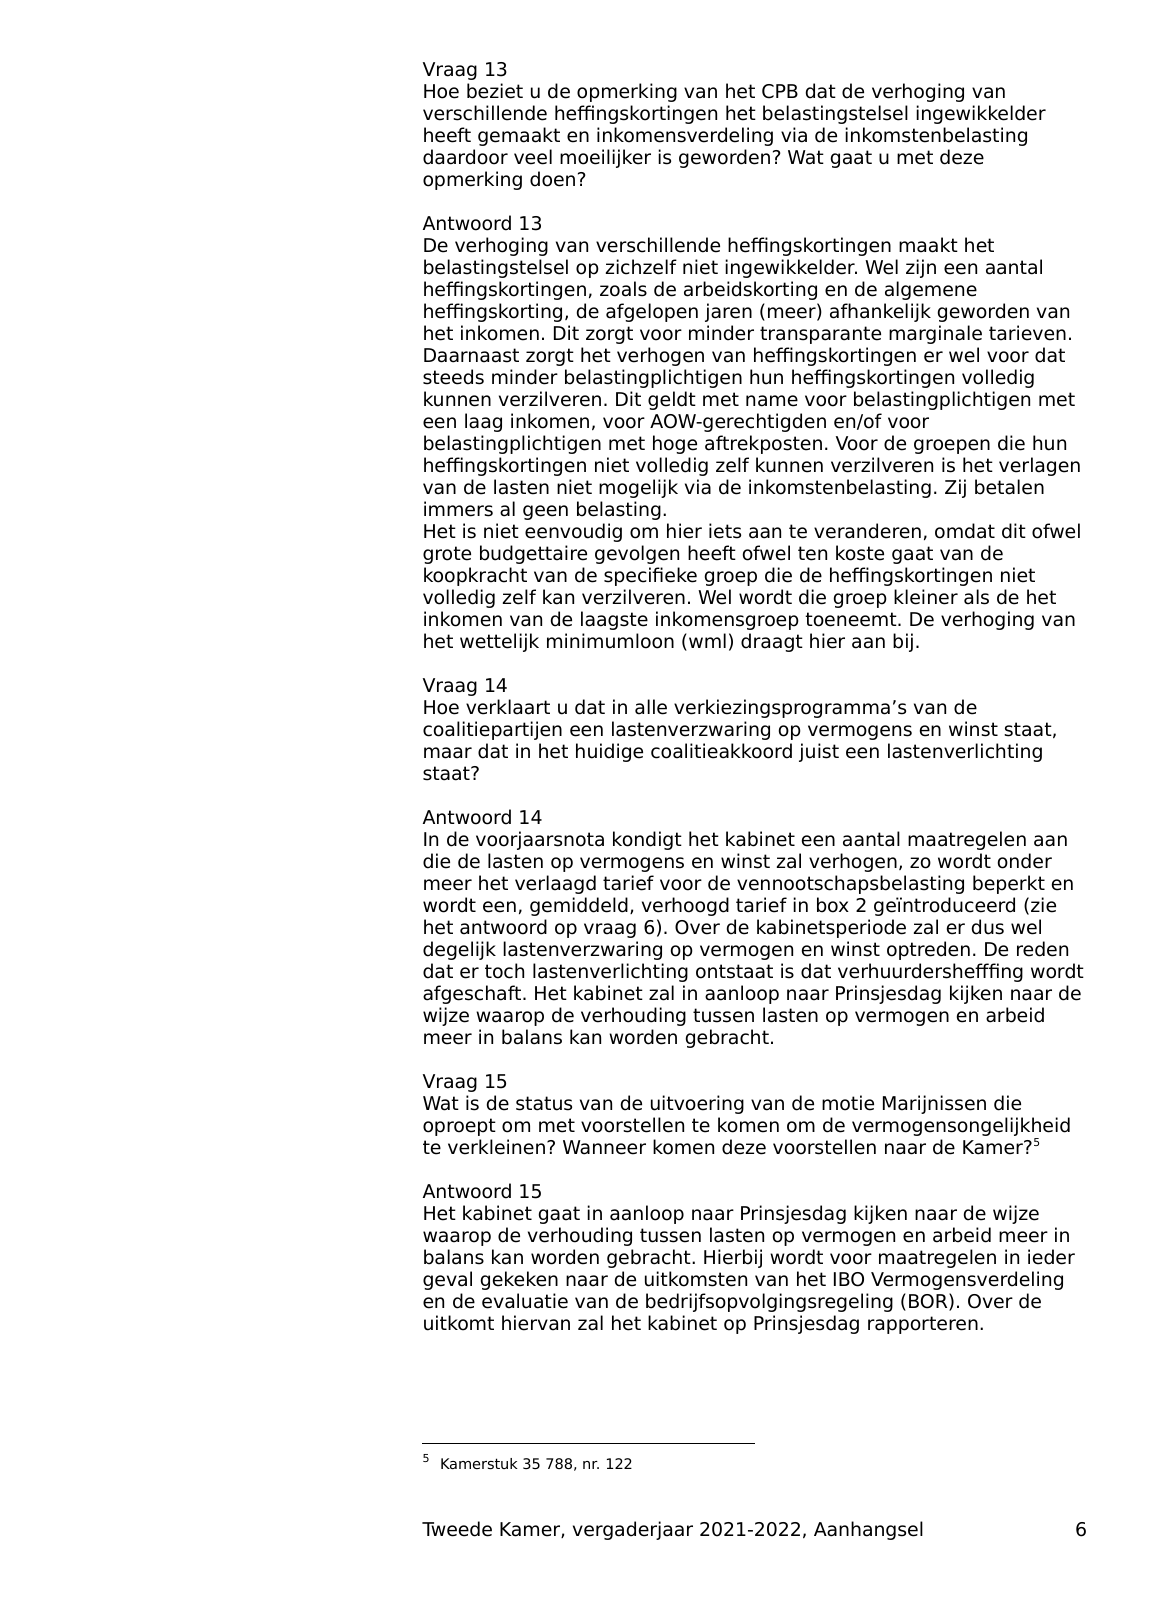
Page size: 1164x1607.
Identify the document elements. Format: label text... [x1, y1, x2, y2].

text Wat is de status van de uitvoering van de motie Marijnissen die oproept om met voorstellen te komen om de vermogensongelijkheid te verkleinen? Wanneer komen deze voorstellen naar de Kamer? [422, 1093, 1087, 1159]
text Antwoord 13 [422, 213, 1087, 235]
text Het is niet eenvoudig om hier iets aan te veranderen, omdat dit ofwel grote budgettaire gevolgen heeft ofwel ten koste gaat van de koopkracht van de specifieke groep die de heffingskortingen niet volledig zelf kan verzilveren. Wel wordt die groep kleiner als de het inkomen van de laagste inkomensgroep toeneemt. De verhoging van het wettelijk minimumloon (wml) draagt hier aan bij. [422, 521, 1087, 653]
text Kamerstuk 35 788, nr. 122 [422, 1452, 1087, 1474]
text Het kabinet gaat in aanloop naar Prinsjesdag kijken naar de wijze waarop de verhouding tussen lasten op vermogen en arbeid meer in balans kan worden gebracht. Hierbij wordt voor maatregelen in ieder geval gekeken naar de uitkomsten van het IBO Vermogensverdeling en de evaluatie van de bedrijfsopvolgingsregeling (BOR). Over de uitkomt hiervan zal het kabinet op Prinsjesdag rapporteren. [422, 1203, 1087, 1335]
text Vraag 13 [422, 59, 1087, 81]
text Hoe verklaart u dat in alle verkiezingsprogramma’s van de coalitiepartijen een lastenverzwaring op vermogens en winst staat, maar dat in het huidige coalitieakkoord juist een lastenverlichting staat? [422, 697, 1087, 785]
text Vraag 15 [422, 1071, 1087, 1093]
text De verhoging van verschillende heffingskortingen maakt het belastingstelsel op zichzelf niet ingewikkelder. Wel zijn een aantal heffingskortingen, zoals de arbeidskorting en de algemene heffingskorting, de afgelopen jaren (meer) afhankelijk geworden van het inkomen. Dit zorgt voor minder transparante marginale tarieven. Daarnaast zorgt het verhogen van heffingskortingen er wel voor dat steeds minder belastingplichtigen hun heffingskortingen volledig kunnen verzilveren. Dit geldt met name voor belastingplichtigen met een laag inkomen, voor AOW-gerechtigden en/of voor belastingplichtigen met hoge aftrekposten. Voor de groepen die hun heffingskortingen niet volledig zelf kunnen verzilveren is het verlagen van de lasten niet mogelijk via de inkomstenbelasting. Zij betalen immers al geen belasting. [422, 235, 1087, 521]
text Antwoord 14 [422, 807, 1087, 829]
text Hoe beziet u de opmerking van het CPB dat de verhoging van verschillende heffingskortingen het belastingstelsel ingewikkelder heeft gemaakt en inkomensverdeling via de inkomstenbelasting daardoor veel moeilijker is geworden? Wat gaat u met deze opmerking doen? [422, 81, 1087, 191]
text Vraag 14 [422, 675, 1087, 697]
text Antwoord 15 [422, 1181, 1087, 1203]
text In de voorjaarsnota kondigt het kabinet een aantal maatregelen aan die de lasten op vermogens en winst zal verhogen, zo wordt onder meer het verlaagd tarief voor de vennootschapsbelasting beperkt en wordt een, gemiddeld, verhoogd tarief in box 2 geïntroduceerd (zie het antwoord op vraag 6). Over de kabinetsperiode zal er dus wel degelijk lastenverzwaring op vermogen en winst optreden. De reden dat er toch lastenverlichting ontstaat is dat verhuurdershefffing wordt afgeschaft. Het kabinet zal in aanloop naar Prinsjesdag kijken naar de wijze waarop de verhouding tussen lasten op vermogen en arbeid meer in balans kan worden gebracht. [422, 829, 1087, 1049]
